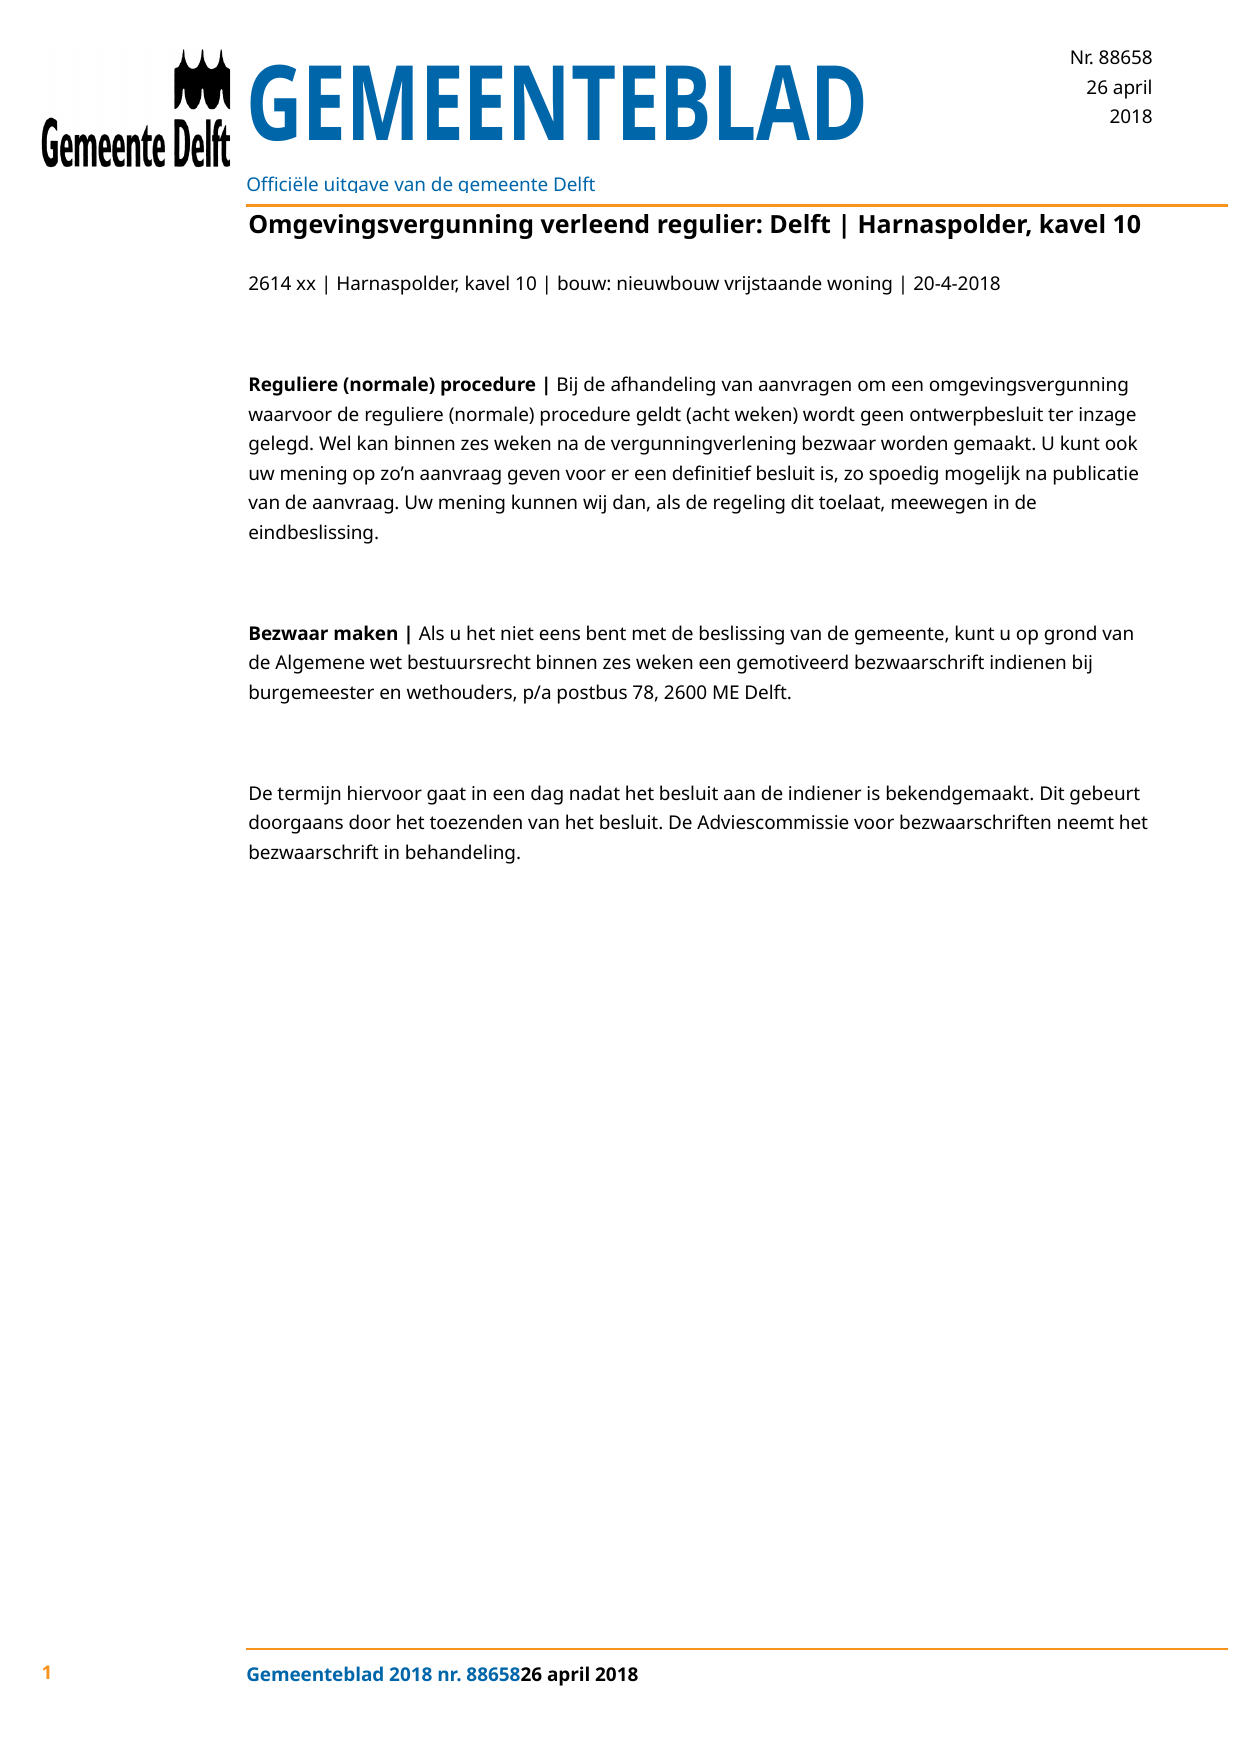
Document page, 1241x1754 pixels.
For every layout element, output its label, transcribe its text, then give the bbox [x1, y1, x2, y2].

text 2614 xx | Harnaspolder, kavel 10 | bouw: nieuwbouw vrijstaande woning | 20-4-2018 [248, 270, 1152, 296]
text Omgevingsvergunning verleend regulier: Delft | Harnaspolder, kavel 10 [248, 207, 1152, 241]
text Bezwaar maken | Als u het niet eens bent met de beslissing van de gemeente, kunt u op grond van de Algemene wet bestuursrecht binnen zes weken een gemotiveerd bezwaarschrift indienen bij burgemeester en wethouders, p/a postbus 78, 2600 ME Delft. [248, 620, 1152, 705]
text De termijn hiervoor gaat in een dag nadat het besluit aan de indiener is bekendgemaakt. Dit gebeurt doorgaans door het toezenden van het besluit. De Adviescommissie voor bezwaarschriften neemt het bezwaarschrift in behandeling. [248, 780, 1152, 865]
picture [41, 47, 231, 172]
text Reguliere (normale) procedure | Bij de afhandeling van aanvragen om een omgevingsvergunning waarvoor de reguliere (normale) procedure geldt (acht weken) wordt geen ontwerpbesluit ter inzage gelegd. Wel kan binnen zes weken na de vergunningverlening bezwaar worden gemaakt. U kunt ook uw mening op zo’n aanvraag geven voor er een definitief besluit is, zo spoedig mogelijk na publicatie van de aanvraag. Uw mening kunnen wij dan, als de regeling dit toelaat, meewegen in de eindbeslissing. [248, 371, 1152, 545]
